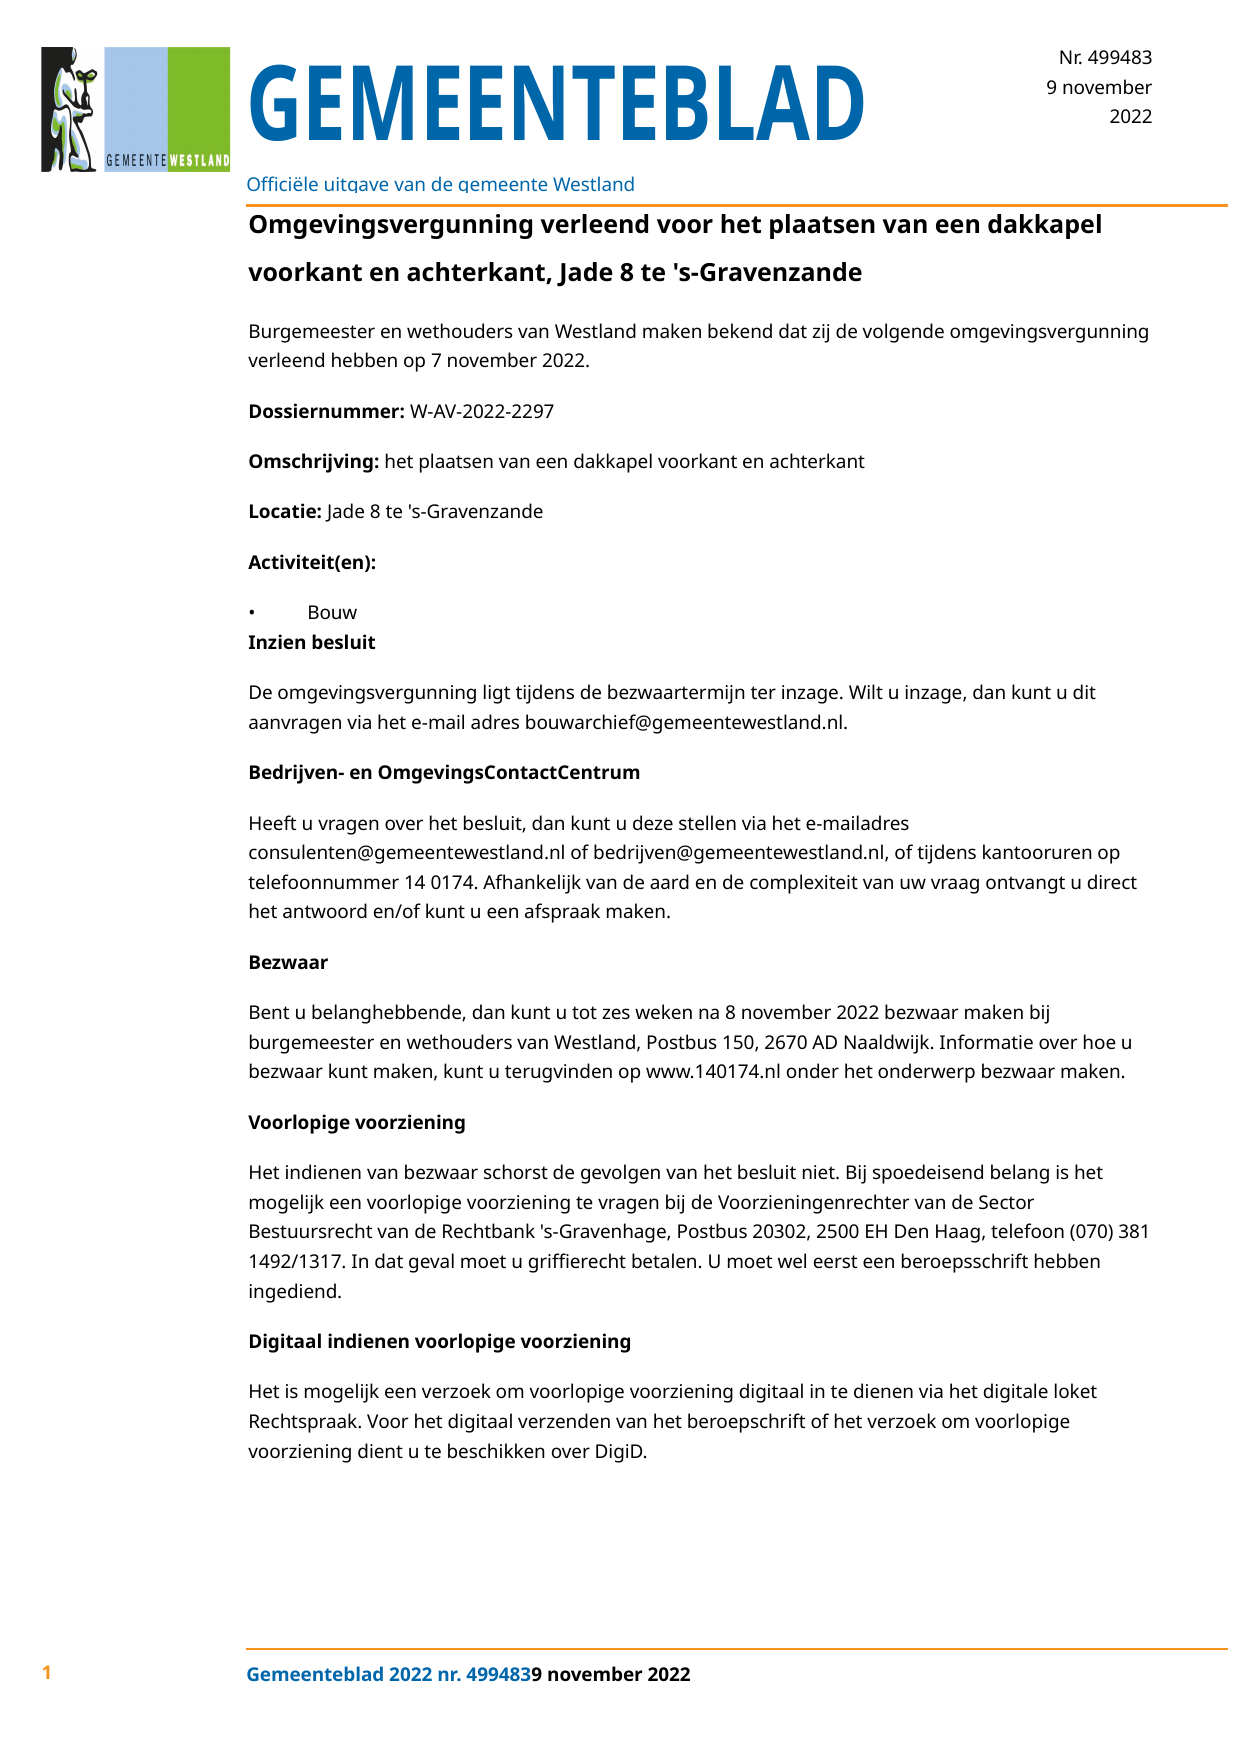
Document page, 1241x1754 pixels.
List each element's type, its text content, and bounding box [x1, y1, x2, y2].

text Locatie: Jade 8 te 's-Gravenzande [248, 499, 1152, 524]
text Omschrijving: het plaatsen van een dakkapel voorkant en achterkant [248, 448, 1152, 474]
picture [41, 47, 231, 172]
text Het is mogelijk een verzoek om voorlopige voorziening digitaal in te dienen via het digitale loket Rechtspraak. Voor het digitaal verzenden van het beroepschrift of het verzoek om voorlopige voorziening dient u te beschikken over DigiD. [248, 1379, 1152, 1464]
text Bedrijven- en OmgevingsContactCentrum [248, 759, 1152, 785]
text Digitaal indienen voorlopige voorziening [248, 1328, 1152, 1354]
text Bent u belanghebbende, dan kunt u tot zes weken na 8 november 2022 bezwaar maken bij burgemeester en wethouders van Westland, Postbus 150, 2670 AD Naaldwijk. Informatie over hoe u bezwaar kunt maken, kunt u terugvinden op www.140174.nl onder het onderwerp bezwaar maken. [248, 999, 1152, 1084]
text Inzien besluit [248, 629, 1152, 655]
text Dossiernummer: W-AV-2022-2297 [248, 398, 1152, 424]
text Heeft u vragen over het besluit, dan kunt u deze stellen via het e-mailadres consulenten@gemeentewestland.nl of bedrijven@gemeentewestland.nl, of tijdens kantooruren op telefoonnummer 14 0174. Afhankelijk van de aard en de complexiteit van uw vraag ontvangt u direct het antwoord en/of kunt u een afspraak maken. [248, 810, 1152, 924]
text Activiteit(en): [248, 549, 1152, 575]
text Bezwaar [248, 949, 1152, 975]
text Voorlopige voorziening [248, 1109, 1152, 1135]
text De omgevingsvergunning ligt tijdens de bezwaartermijn ter inzage. Wilt u inzage, dan kunt u dit aanvragen via het e-mail adres bouwarchief@gemeentewestland.nl. [248, 679, 1152, 735]
text Burgemeester en wethouders van Westland maken bekend dat zij de volgende omgevingsvergunning verleend hebben op 7 november 2022. [248, 318, 1152, 373]
text Het indienen van bezwaar schorst de gevolgen van het besluit niet. Bij spoedeisend belang is het mogelijk een voorlopige voorziening te vragen bij de Voorzieningenrechter van de Sector Bestuursrecht van de Rechtbank 's-Gravenhage, Postbus 20302, 2500 EH Den Haag, telefoon (070) 381 1492/1317. In dat geval moet u griffierecht betalen. U moet wel eerst een beroepsschrift hebben ingediend. [248, 1159, 1152, 1304]
list Bouw [248, 599, 1152, 625]
text Omgevingsvergunning verleend voor het plaatsen van een dakkapel voorkant en achterkant, Jade 8 te 's-Gravenzande [248, 207, 1152, 288]
